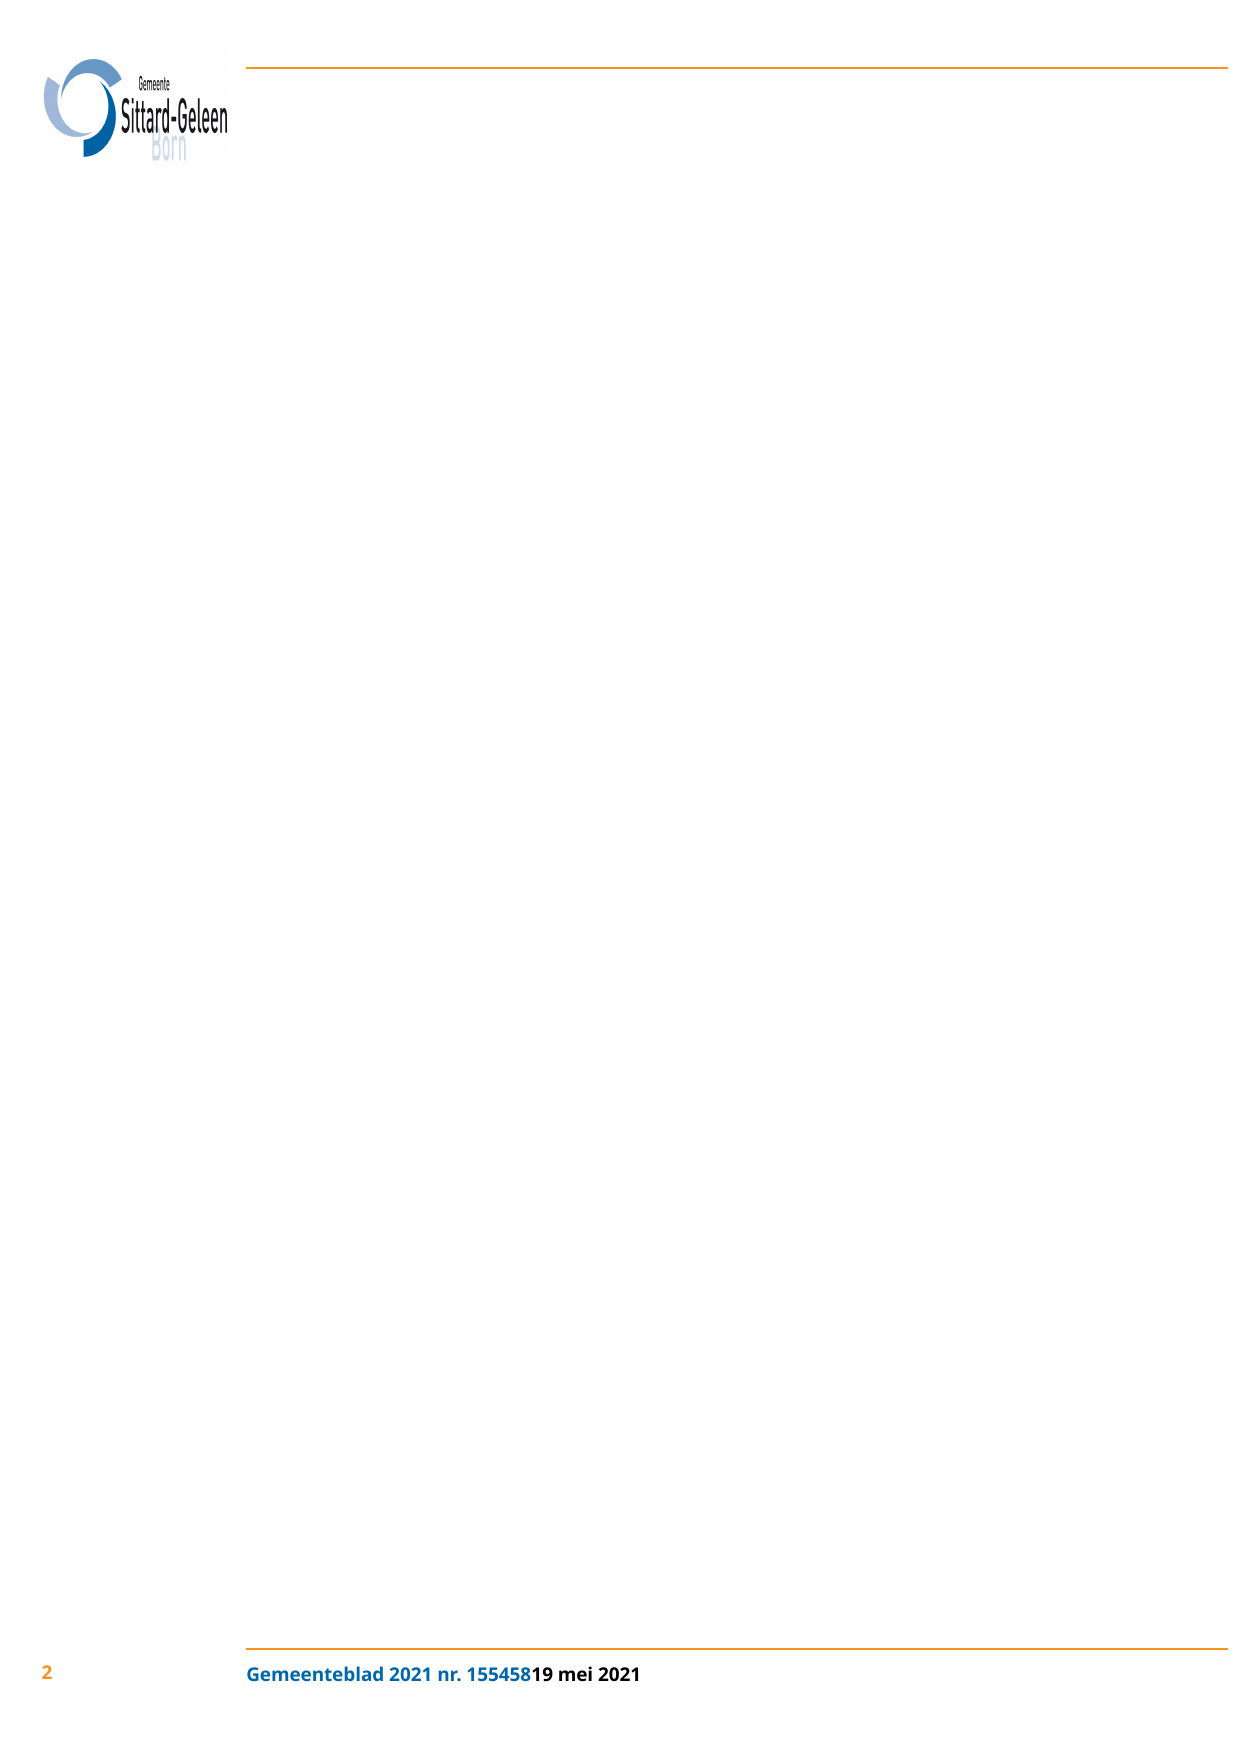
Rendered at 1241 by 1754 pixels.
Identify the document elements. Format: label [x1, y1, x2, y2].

picture [41, 47, 231, 172]
